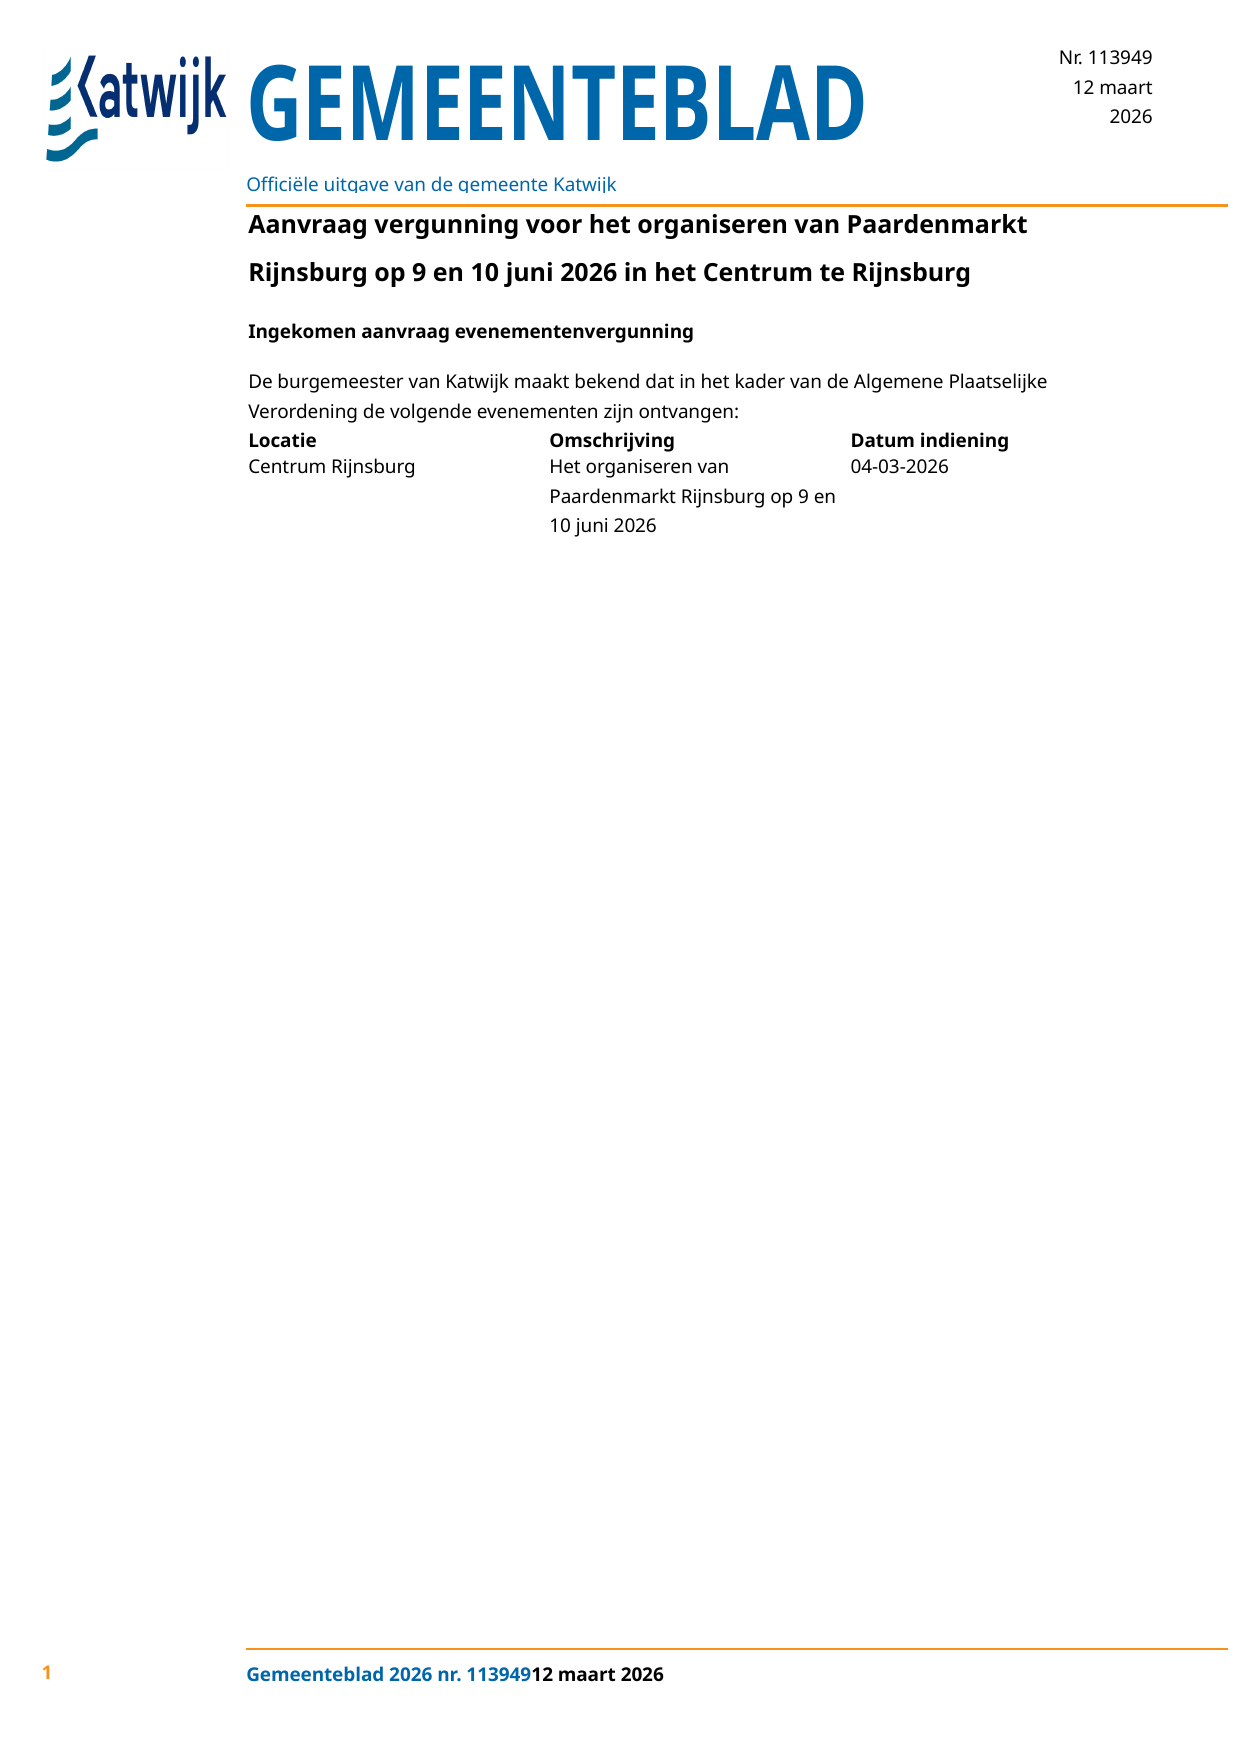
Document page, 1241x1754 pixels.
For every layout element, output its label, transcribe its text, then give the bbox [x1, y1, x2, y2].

table_header Locatie [248, 428, 549, 453]
table_cell Centrum Rijnsburg [248, 453, 549, 538]
text Ingekomen aanvraag evenementenvergunning [248, 318, 1152, 344]
text Aanvraag vergunning voor het organiseren van Paardenmarkt Rijnsburg op 9 en 10 juni 2026 in het Centrum te Rijnsburg [248, 207, 1152, 288]
table_cell Het organiseren van Paardenmarkt Rijnsburg op 9 en 10 juni 2026 [549, 453, 850, 538]
table_cell 04-03-2026 [850, 453, 1152, 538]
table_header Omschrijving [549, 428, 850, 453]
text De burgemeester van Katwijk maakt bekend dat in het kader van de Algemene Plaatselijke Verordening de volgende evenementen zijn ontvangen: [248, 368, 1152, 424]
table_header Datum indiening [850, 428, 1152, 453]
picture [41, 47, 231, 172]
